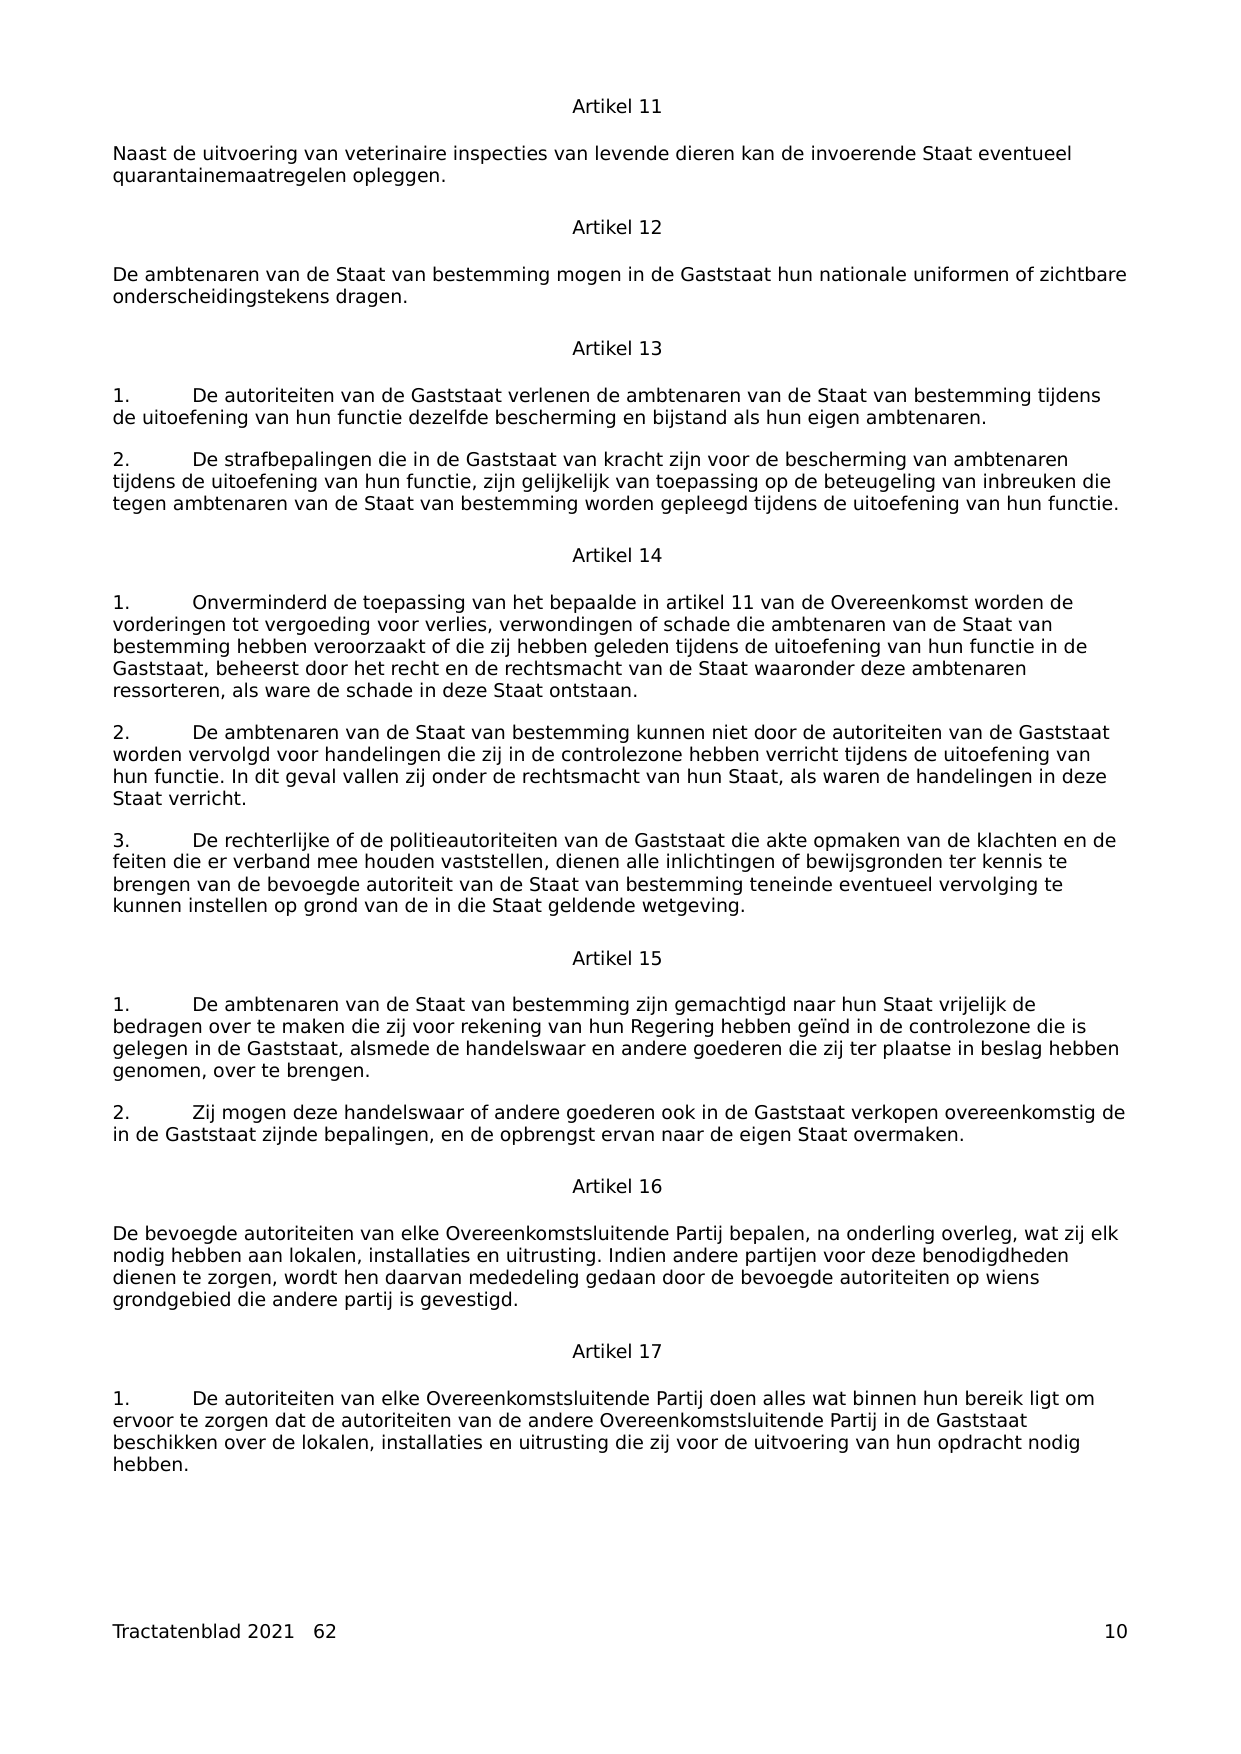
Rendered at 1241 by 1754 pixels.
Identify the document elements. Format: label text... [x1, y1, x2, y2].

text 3. De rechterlijke of de politieautoriteiten van de Gaststaat die akte opmaken van de klachten en de feiten die er verband mee houden vaststellen, dienen alle inlichtingen of bewijsgronden ter kennis te brengen van de bevoegde autoriteit van de Staat van bestemming teneinde eventueel vervolging te kunnen instellen op grond van de in die Staat geldende wetgeving. [112, 829, 1128, 917]
text De ambtenaren van de Staat van bestemming mogen in de Gaststaat hun nationale uniformen of zichtbare onderscheidingstekens dragen. [112, 264, 1128, 308]
text 2. De ambtenaren van de Staat van bestemming kunnen niet door de autoriteiten van de Gaststaat worden vervolgd voor handelingen die zij in de controlezone hebben verricht tijdens de uitoefening van hun functie. In dit geval vallen zij onder de rechtsmacht van hun Staat, als waren de handelingen in deze Staat verricht. [112, 722, 1128, 809]
subtitle Artikel 15 [112, 947, 1128, 969]
text 1. De autoriteiten van de Gaststaat verlenen de ambtenaren van de Staat van bestemming tijdens de uitoefening van hun functie dezelfde bescherming en bijstand als hun eigen ambtenaren. [112, 385, 1128, 429]
text 1. Onverminderd de toepassing van het bepaalde in artikel 11 van de Overeenkomst worden de vorderingen tot vergoeding voor verlies, verwondingen of schade die ambtenaren van de Staat van bestemming hebben veroorzaakt of die zij hebben geleden tijdens de uitoefening van hun functie in de Gaststaat, beheerst door het recht en de rechtsmacht van de Staat waaronder deze ambtenaren ressorteren, als ware de schade in deze Staat ontstaan. [112, 592, 1128, 702]
subtitle Artikel 11 [112, 96, 1128, 118]
text 2. Zij mogen deze handelswaar of andere goederen ook in de Gaststaat verkopen overeenkomstig de in de Gaststaat zijnde bepalingen, en de opbrengst ervan naar de eigen Staat overmaken. [112, 1102, 1128, 1146]
subtitle Artikel 16 [112, 1176, 1128, 1198]
text De bevoegde autoriteiten van elke Overeenkomstsluitende Partij bepalen, na onderling overleg, wat zij elk nodig hebben aan lokalen, installaties en uitrusting. Indien andere partijen voor deze benodigdheden dienen te zorgen, wordt hen daarvan mededeling gedaan door de bevoegde autoriteiten op wiens grondgebied die andere partij is gevestigd. [112, 1223, 1128, 1311]
text 1. De autoriteiten van elke Overeenkomstsluitende Partij doen alles wat binnen hun bereik ligt om ervoor te zorgen dat de autoriteiten van de andere Overeenkomstsluitende Partij in de Gaststaat beschikken over de lokalen, installaties en uitrusting die zij voor de uitvoering van hun opdracht nodig hebben. [112, 1388, 1128, 1476]
subtitle Artikel 14 [112, 545, 1128, 567]
text 1. De ambtenaren van de Staat van bestemming zijn gemachtigd naar hun Staat vrijelijk de bedragen over te maken die zij voor rekening van hun Regering hebben geïnd in de controlezone die is gelegen in de Gaststaat, alsmede de handelswaar en andere goederen die zij ter plaatse in beslag hebben genomen, over te brengen. [112, 994, 1128, 1082]
subtitle Artikel 12 [112, 217, 1128, 239]
subtitle Artikel 17 [112, 1341, 1128, 1363]
text 2. De strafbepalingen die in de Gaststaat van kracht zijn voor de bescherming van ambtenaren tijdens de uitoefening van hun functie, zijn gelijkelijk van toepassing op de beteugeling van inbreuken die tegen ambtenaren van de Staat van bestemming worden gepleegd tijdens de uitoefening van hun functie. [112, 449, 1128, 515]
text Naast de uitvoering van veterinaire inspecties van levende dieren kan de invoerende Staat eventueel quarantainemaatregelen opleggen. [112, 143, 1128, 187]
subtitle Artikel 13 [112, 338, 1128, 360]
